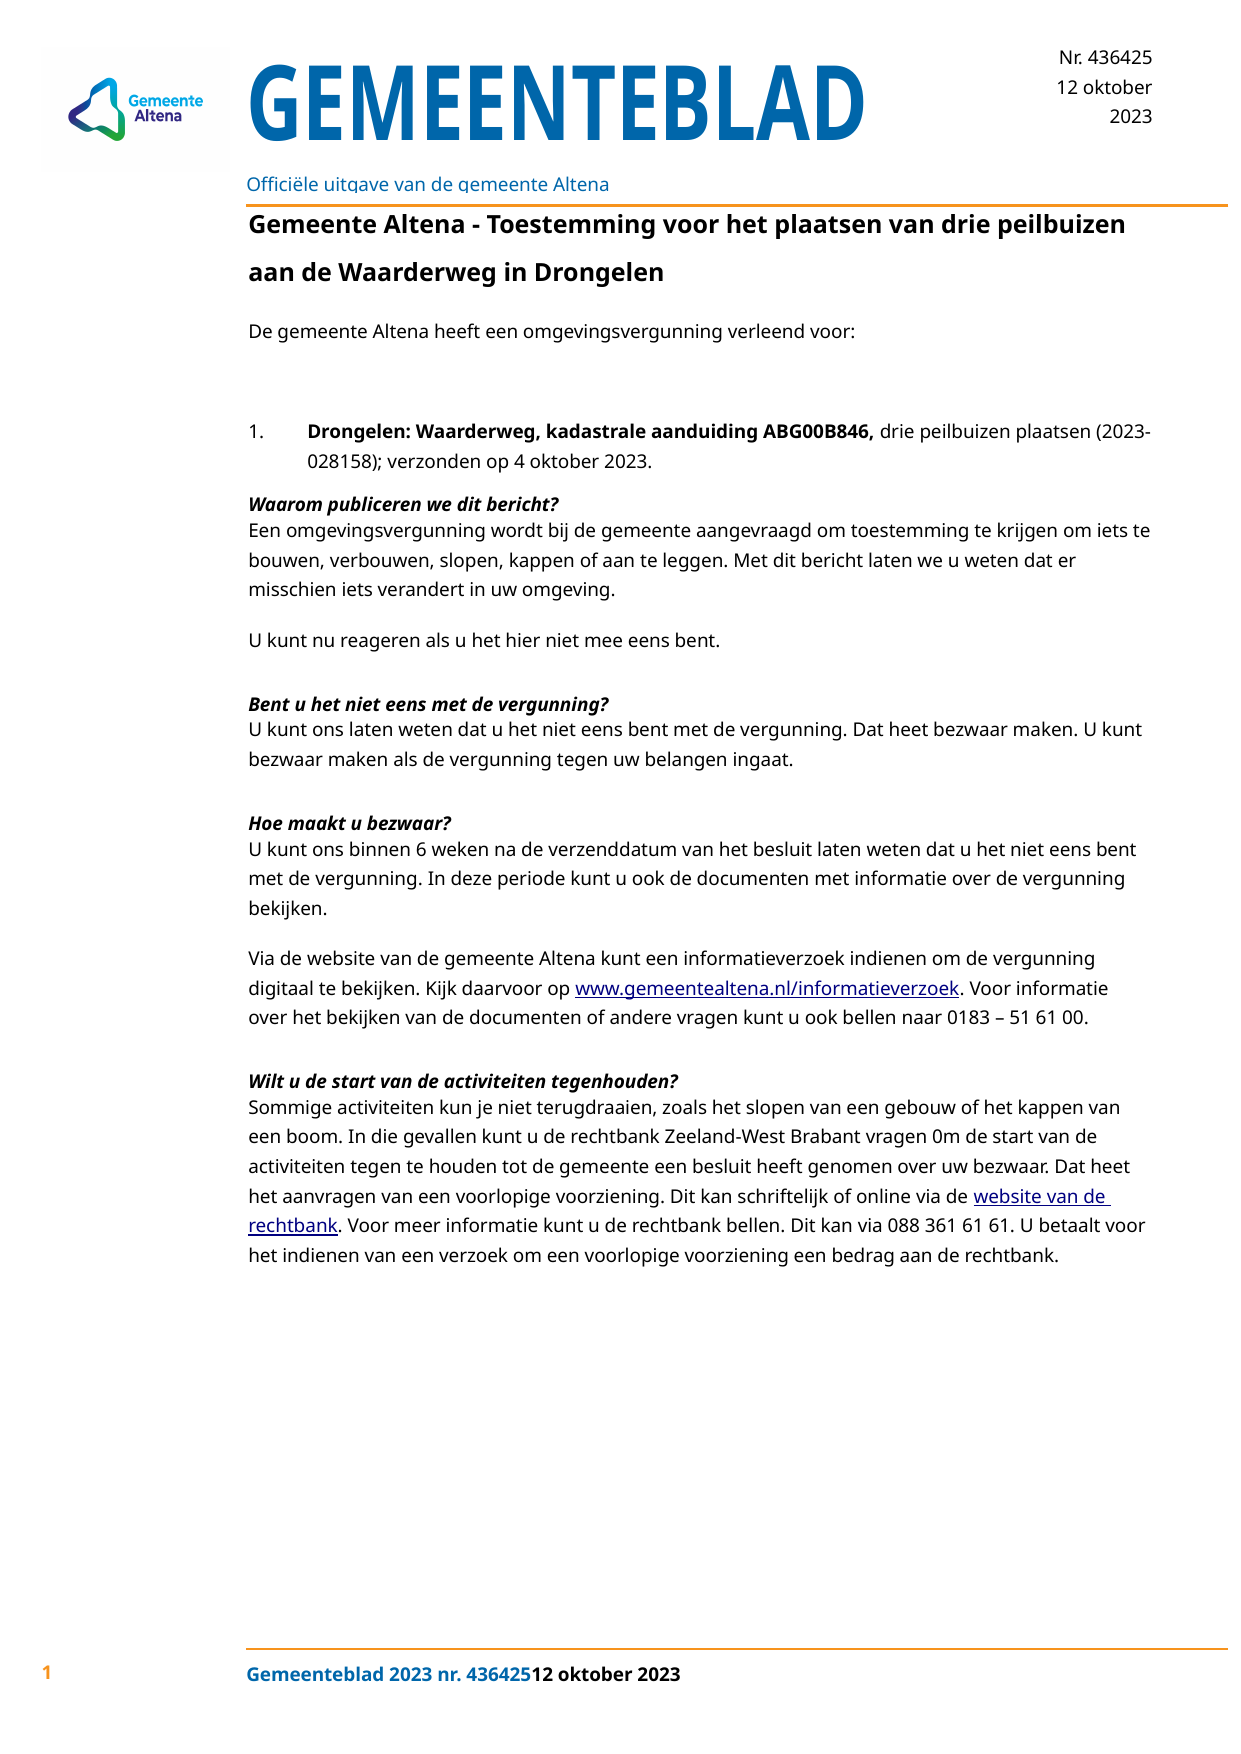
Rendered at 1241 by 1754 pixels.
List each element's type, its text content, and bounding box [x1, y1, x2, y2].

text De gemeente Altena heeft een omgevingsvergunning verleend voor: [248, 318, 1152, 344]
text U kunt ons laten weten dat u het niet eens bent met de vergunning. Dat heet bezwaar maken. U kunt bezwaar maken als de vergunning tegen uw belangen ingaat. [248, 716, 1152, 772]
text Via de website van de gemeente Altena kunt een informatieverzoek indienen om de vergunning digitaal te bekijken. Kijk daarvoor op www.gemeentealtena.nl/informatieverzoek. Voor informatie over het bekijken van de documenten of andere vragen kunt u ook bellen naar 0183 – 51 61 00. [248, 945, 1152, 1030]
text U kunt ons binnen 6 weken na de verzenddatum van het besluit laten weten dat u het niet eens bent met de vergunning. In deze periode kunt u ook de documenten met informatie over de vergunning bekijken. [248, 836, 1152, 921]
text Wilt u de start van de activiteiten tegenhouden? [248, 1068, 1152, 1094]
text Hoe maakt u bezwaar? [248, 810, 1152, 836]
text Gemeente Altena - Toestemming voor het plaatsen van drie peilbuizen aan de Waarderweg in Drongelen [248, 207, 1152, 288]
text U kunt nu reageren als u het hier niet mee eens bent. [248, 627, 1152, 652]
text Sommige activiteiten kun je niet terugdraaien, zoals het slopen van een gebouw of het kappen van een boom. In die gevallen kunt u de rechtbank Zeeland-West Brabant vragen 0m de start van de activiteiten tegen te houden tot de gemeente een besluit heeft genomen over uw bezwaar. Dat heet het aanvragen van een voorlopige voorziening. Dit kan schriftelijk of online via de website van de rechtbank. Voor meer informatie kunt u de rechtbank bellen. Dit kan via 088 361 61 61. U betaalt voor het indienen van een verzoek om een voorlopige voorziening een bedrag aan de rechtbank. [248, 1094, 1152, 1268]
text Waarom publiceren we dit bericht? [248, 491, 1152, 517]
text Een omgevingsvergunning wordt bij de gemeente aangevraagd om toestemming te krijgen om iets te bouwen, verbouwen, slopen, kappen of aan te leggen. Met dit bericht laten we u weten dat er misschien iets verandert in uw omgeving. [248, 517, 1152, 602]
list Drongelen: Waarderweg, kadastrale aanduiding ABG00B846, drie peilbuizen plaatsen (2023-028158); verzonden op 4 oktober 2023. [248, 419, 1152, 474]
picture [41, 47, 231, 172]
text Bent u het niet eens met de vergunning? [248, 691, 1152, 716]
